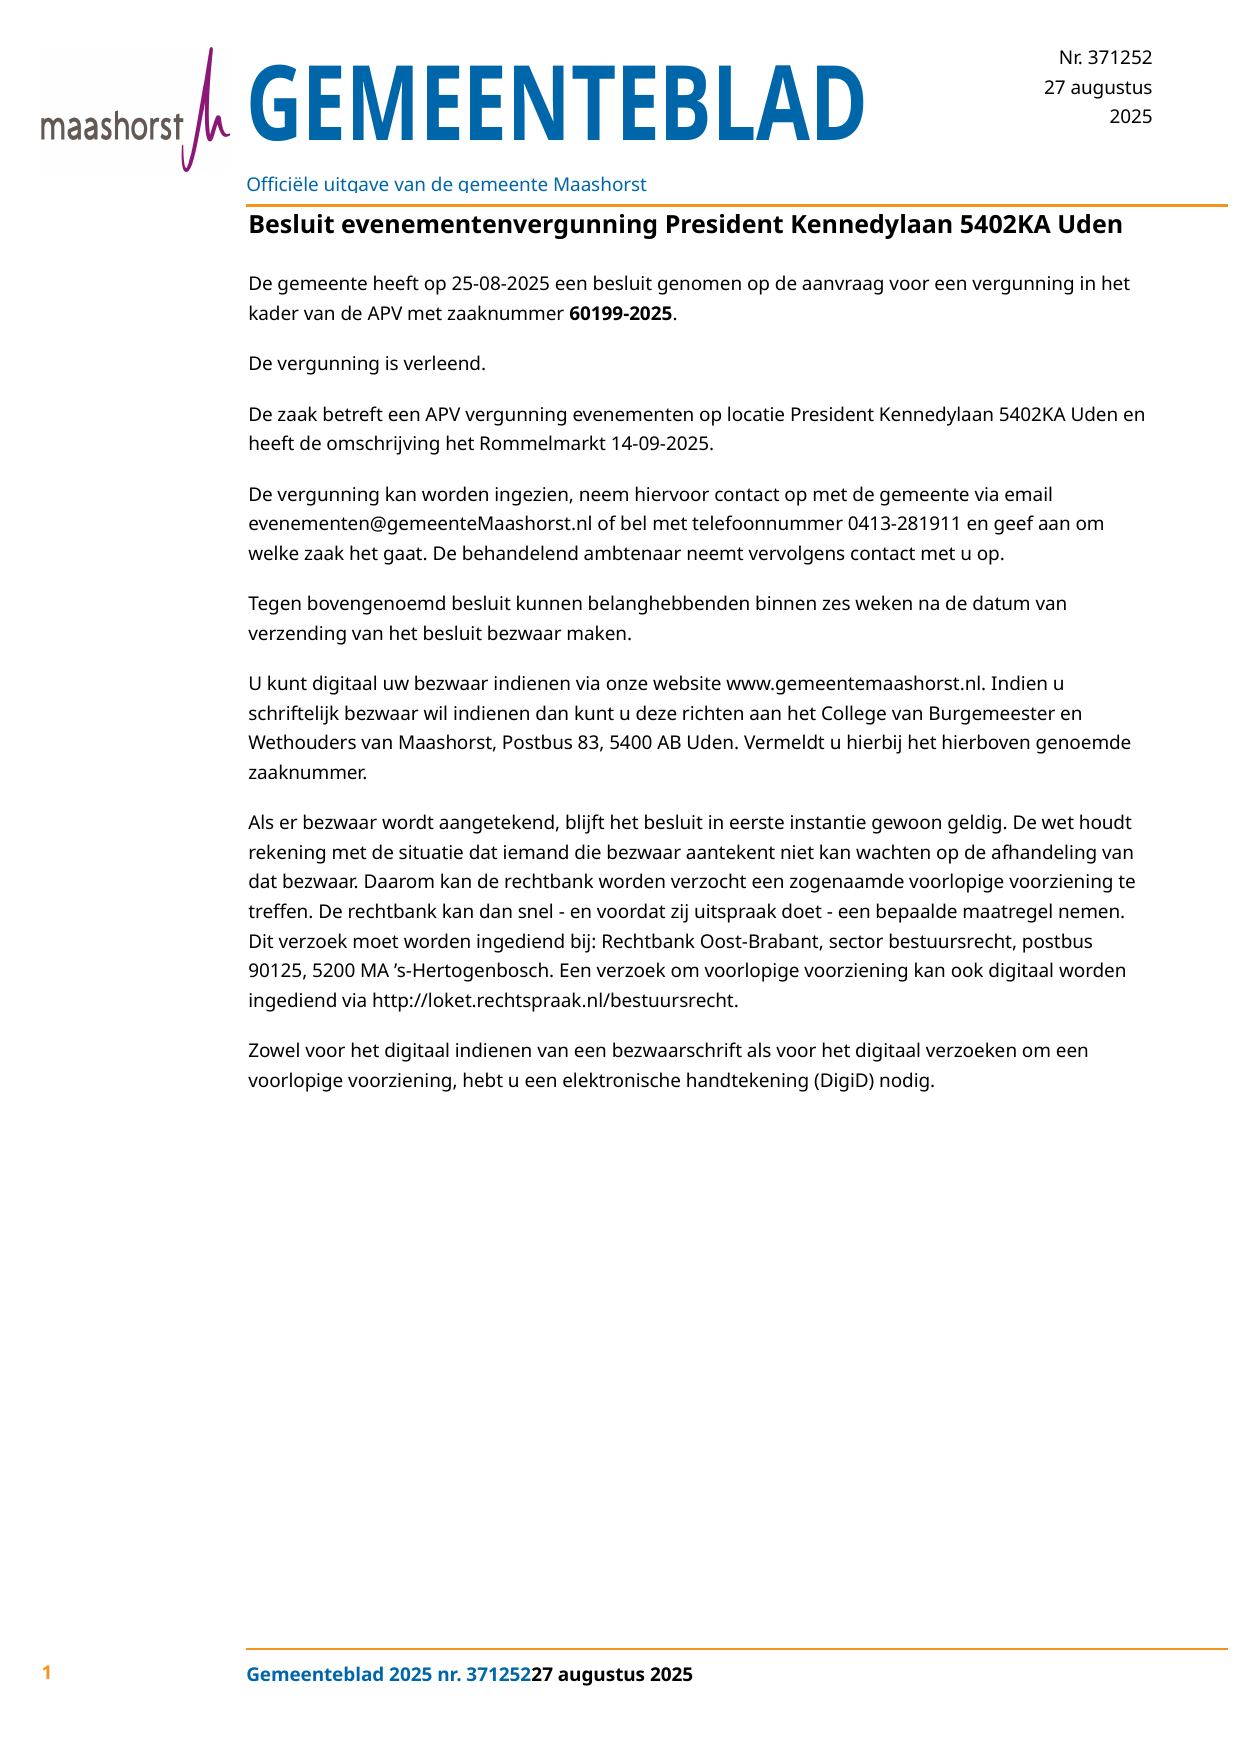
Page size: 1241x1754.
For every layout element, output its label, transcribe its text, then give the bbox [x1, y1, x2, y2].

text De vergunning kan worden ingezien, neem hiervoor contact op met de gemeente via email evenementen@gemeenteMaashorst.nl of bel met telefoonnummer 0413-281911 en geef aan om welke zaak het gaat. De behandelend ambtenaar neemt vervolgens contact met u op. [248, 481, 1152, 566]
text Zowel voor het digitaal indienen van een bezwaarschrift als voor het digitaal verzoeken om een voorlopige voorziening, hebt u een elektronische handtekening (DigiD) nodig. [248, 1037, 1152, 1093]
text De vergunning is verleend. [248, 350, 1152, 376]
text Als er bezwaar wordt aangetekend, blijft het besluit in eerste instantie gewoon geldig. De wet houdt rekening met de situatie dat iemand die bezwaar aantekent niet kan wachten op de afhandeling van dat bezwaar. Daarom kan de rechtbank worden verzocht een zogenaamde voorlopige voorziening te treffen. De rechtbank kan dan snel - en voordat zij uitspraak doet - een bepaalde maatregel nemen. Dit verzoek moet worden ingediend bij: Rechtbank Oost-Brabant, sector bestuursrecht, postbus 90125, 5200 MA ’s-Hertogenbosch. Een verzoek om voorlopige voorziening kan ook digitaal worden ingediend via http://loket.rechtspraak.nl/bestuursrecht. [248, 809, 1152, 1013]
picture [41, 47, 231, 172]
text De gemeente heeft op 25-08-2025 een besluit genomen op de aanvraag voor een vergunning in het kader van de APV met zaaknummer 60199-2025. [248, 270, 1152, 326]
text Besluit evenementenvergunning President Kennedylaan 5402KA Uden [248, 207, 1152, 241]
text Tegen bovengenoemd besluit kunnen belanghebbenden binnen zes weken na de datum van verzending van het besluit bezwaar maken. [248, 590, 1152, 646]
text U kunt digitaal uw bezwaar indienen via onze website www.gemeentemaashorst.nl. Indien u schriftelijk bezwaar wil indienen dan kunt u deze richten aan het College van Burgemeester en Wethouders van Maashorst, Postbus 83, 5400 AB Uden. Vermeldt u hierbij het hierboven genoemde zaaknummer. [248, 670, 1152, 785]
text De zaak betreft een APV vergunning evenementen op locatie President Kennedylaan 5402KA Uden en heeft de omschrijving het Rommelmarkt 14-09-2025. [248, 401, 1152, 456]
